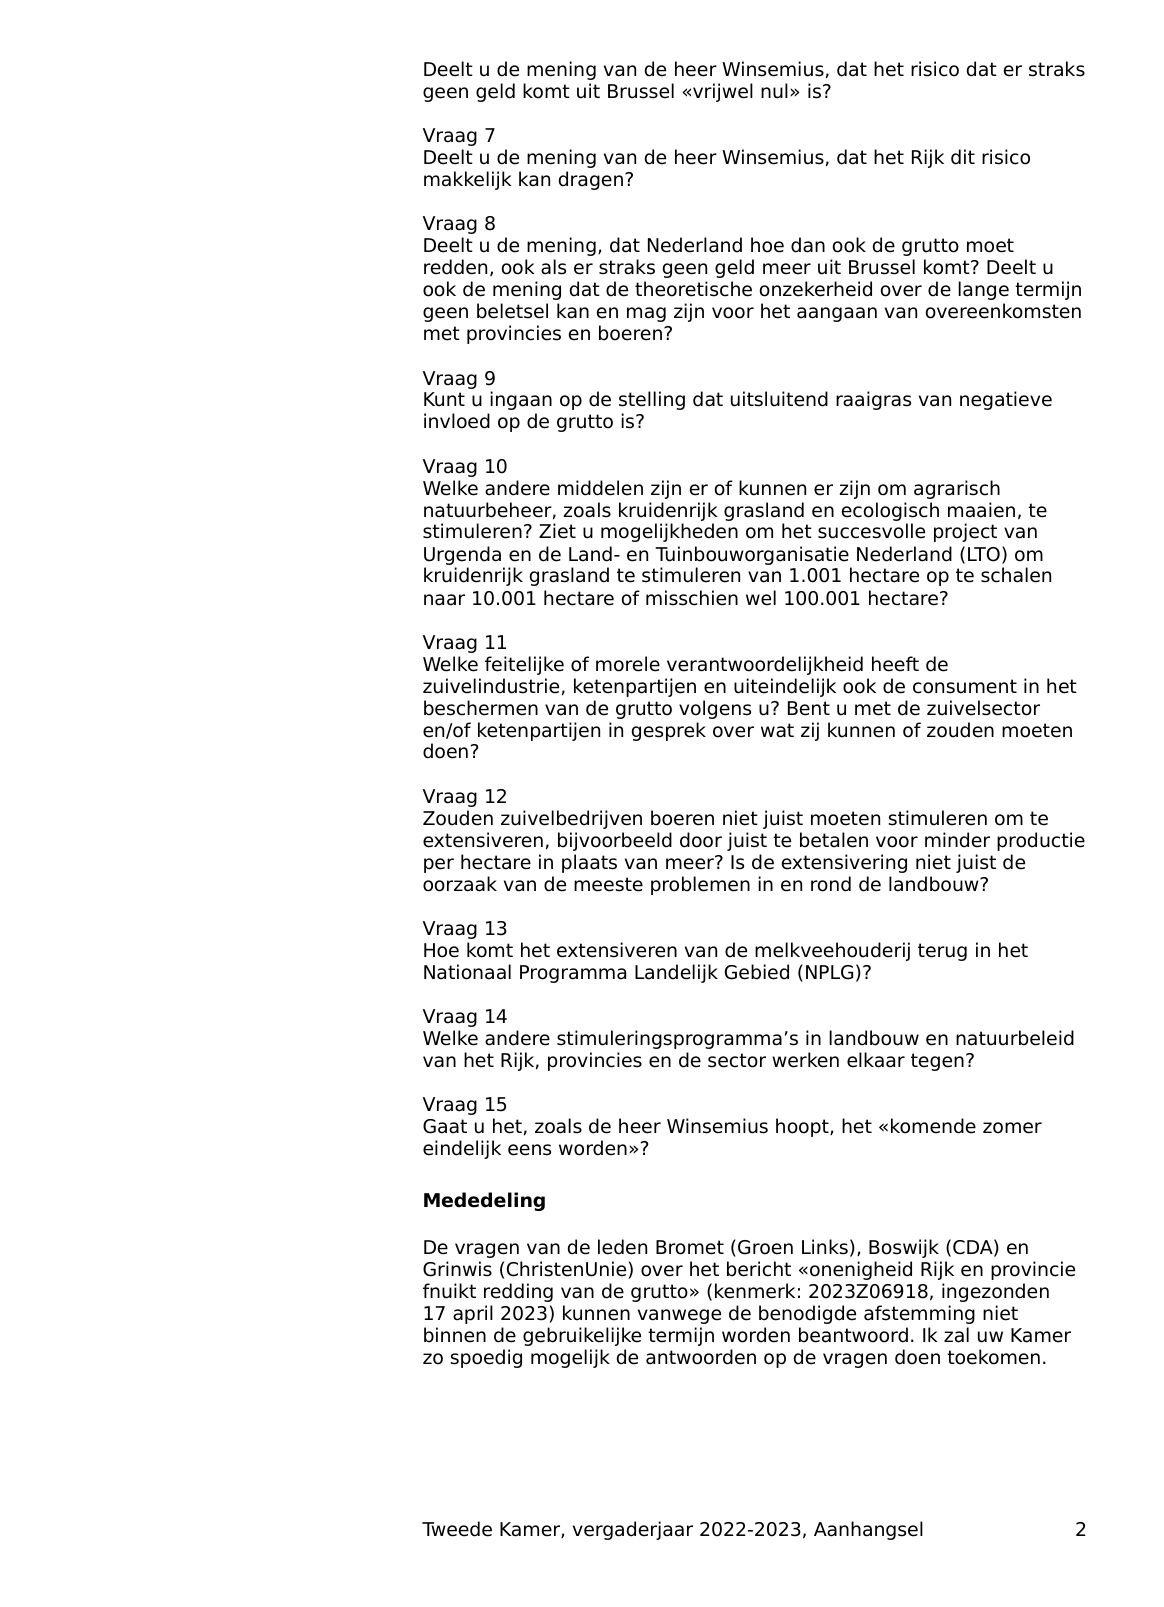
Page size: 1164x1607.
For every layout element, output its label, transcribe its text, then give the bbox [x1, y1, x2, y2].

text Vraag 8 [422, 213, 1087, 235]
text Vraag 11 [422, 632, 1087, 653]
text Vraag 13 [422, 918, 1087, 940]
text Hoe komt het extensiveren van de melkveehouderij terug in het Nationaal Programma Landelijk Gebied (NPLG)? [422, 940, 1087, 984]
text Welke andere stimuleringsprogramma’s in landbouw en natuurbeleid van het Rijk, provincies en de sector werken elkaar tegen? [422, 1028, 1087, 1072]
text Vraag 14 [422, 1006, 1087, 1028]
text Vraag 15 [422, 1094, 1087, 1116]
text Zouden zuivelbedrijven boeren niet juist moeten stimuleren om te extensiveren, bijvoorbeeld door juist te betalen voor minder productie per hectare in plaats van meer? Is de extensivering niet juist de oorzaak van de meeste problemen in en rond de landbouw? [422, 808, 1087, 896]
text Vraag 9 [422, 367, 1087, 389]
text Deelt u de mening, dat Nederland hoe dan ook de grutto moet redden, ook als er straks geen geld meer uit Brussel komt? Deelt u ook de mening dat de theoretische onzekerheid over de lange termijn geen beletsel kan en mag zijn voor het aangaan van overeenkomsten met provincies en boeren? [422, 235, 1087, 345]
text Welke feitelijke of morele verantwoordelijkheid heeft de zuivelindustrie, ketenpartijen en uiteindelijk ook de consument in het beschermen van de grutto volgens u? Bent u met de zuivelsector en/of ketenpartijen in gesprek over wat zij kunnen of zouden moeten doen? [422, 653, 1087, 763]
text De vragen van de leden Bromet (Groen Links), Boswijk (CDA) en Grinwis (ChristenUnie) over het bericht «onenigheid Rijk en provincie fnuikt redding van de grutto» (kenmerk: 2023Z06918, ingezonden 17 april 2023) kunnen vanwege de benodigde afstemming niet binnen de gebruikelijke termijn worden beantwoord. Ik zal uw Kamer zo spoedig mogelijk de antwoorden op de vragen doen toekomen. [422, 1237, 1087, 1369]
text Deelt u de mening van de heer Winsemius, dat het Rijk dit risico makkelijk kan dragen? [422, 147, 1087, 191]
text Deelt u de mening van de heer Winsemius, dat het risico dat er straks geen geld komt uit Brussel «vrijwel nul» is? [422, 59, 1087, 103]
text Vraag 10 [422, 456, 1087, 477]
text Vraag 12 [422, 786, 1087, 808]
text Vraag 7 [422, 125, 1087, 147]
subtitle Mededeling [422, 1190, 1087, 1212]
text Kunt u ingaan op de stelling dat uitsluitend raaigras van negatieve invloed op de grutto is? [422, 389, 1087, 433]
text Welke andere middelen zijn er of kunnen er zijn om agrarisch natuurbeheer, zoals kruidenrijk grasland en ecologisch maaien, te stimuleren? Ziet u mogelijkheden om het succesvolle project van Urgenda en de Land- en Tuinbouworganisatie Nederland (LTO) om kruidenrijk grasland te stimuleren van 1.001 hectare op te schalen naar 10.001 hectare of misschien wel 100.001 hectare? [422, 477, 1087, 609]
text Gaat u het, zoals de heer Winsemius hoopt, het «komende zomer eindelijk eens worden»? [422, 1116, 1087, 1160]
